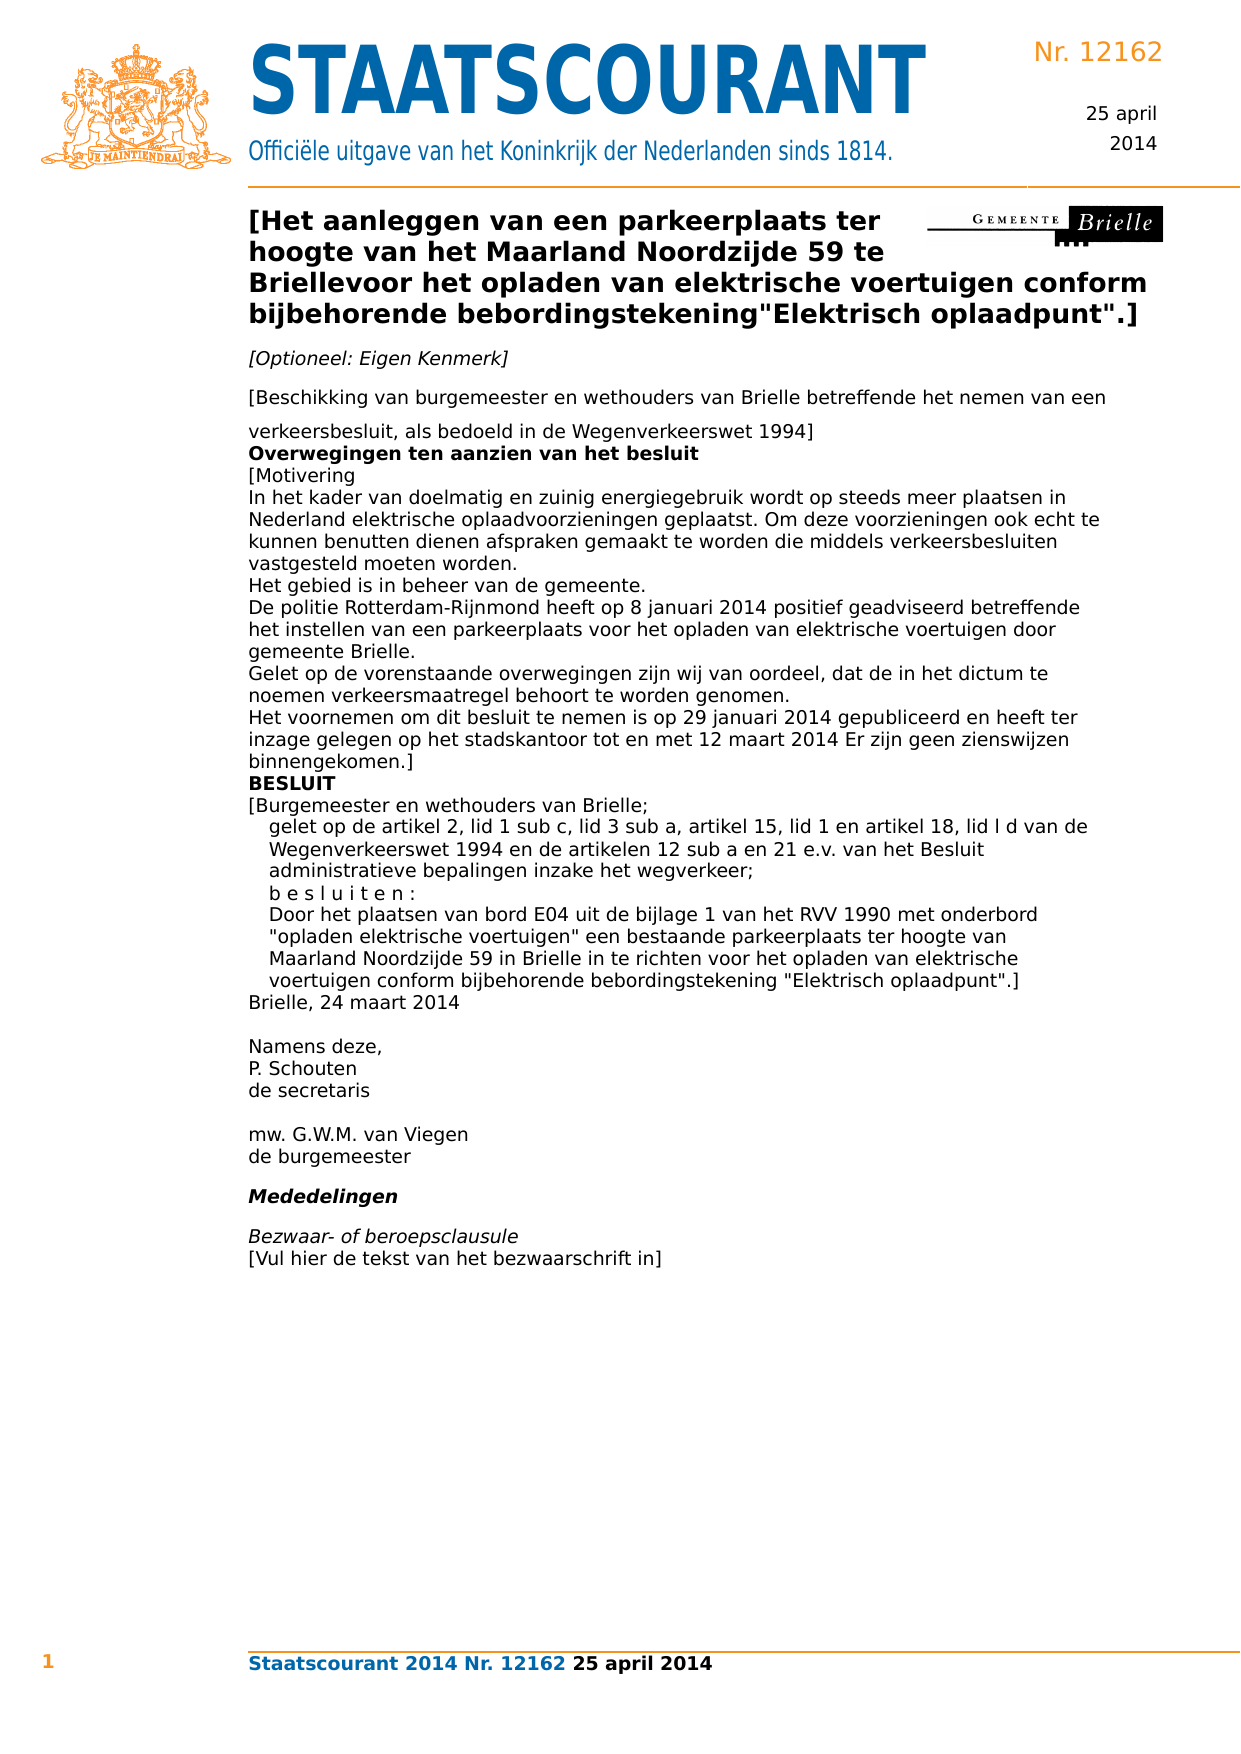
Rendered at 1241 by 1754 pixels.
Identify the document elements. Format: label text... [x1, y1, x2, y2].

text inzage gelegen op het stadskantoor tot en met 12 maart 2014 Er zijn geen zienswijzen [248, 728, 1163, 751]
text Het gebied is in beheer van de gemeente. [248, 575, 1163, 597]
text vastgesteld moeten worden. [248, 553, 1163, 575]
text [Burgemeester en wethouders van Brielle; [248, 794, 1163, 816]
text Maarland Noordzijde 59 in Brielle in te richten voor het opladen van elektrische [248, 948, 1163, 970]
text kunnen benutten dienen afspraken gemaakt te worden die middels verkeersbesluiten [248, 531, 1163, 553]
text Nederland elektrische oplaadvoorzieningen geplaatst. Om deze voorzieningen ook echt te [248, 509, 1163, 531]
text b e s l u i t e n : [248, 882, 1163, 904]
text BESLUIT [248, 772, 1163, 794]
text de burgemeester [248, 1146, 1163, 1168]
text de secretaris [248, 1080, 1163, 1102]
text verkeersbesluit, als bedoeld in de Wegenverkeerswet 1994] [248, 421, 1163, 443]
text gemeente Brielle. [248, 641, 1163, 663]
text De politie Rotterdam-Rijnmond heeft op 8 januari 2014 positief geadviseerd betreffende [248, 597, 1163, 619]
subtitle Mededelingen [248, 1186, 1163, 1208]
subtitle Overwegingen ten aanzien van het besluit [248, 443, 1163, 465]
text administratieve bepalingen inzake het wegverkeer; [248, 860, 1163, 882]
text mw. G.W.M. van Viegen [248, 1124, 1163, 1146]
text Het voornemen om dit besluit te nemen is op 29 januari 2014 gepubliceerd en heeft ter [248, 707, 1163, 728]
subtitle [Het aanleggen van een parkeerplaats ter hoogte van het Maarland Noordzijde 59 te Briellevoor het opladen van elektrische voertuigen conform bijbehorende bebordingstekening"Elektrisch oplaadpunt".] [248, 206, 1163, 330]
picture [41, 44, 231, 169]
text Brielle, 24 maart 2014 [248, 992, 1163, 1014]
text Wegenverkeerswet 1994 en de artikelen 12 sub a en 21 e.v. van het Besluit [248, 838, 1163, 860]
text [Beschikking van burgemeester en wethouders van Brielle betreffende het nemen van een [248, 387, 1163, 409]
text voertuigen conform bijbehorende bebordingstekening "Elektrisch oplaadpunt".] [248, 970, 1163, 992]
picture [927, 205, 1164, 247]
text P. Schouten [248, 1058, 1163, 1080]
text gelet op de artikel 2, lid 1 sub c, lid 3 sub a, artikel 15, lid 1 en artikel 18, lid l d van de [248, 816, 1163, 838]
text [Motivering [248, 465, 1163, 487]
text Namens deze, [248, 1036, 1163, 1058]
text [Optioneel: Eigen Kenmerk] [248, 347, 1163, 369]
text noemen verkeersmaatregel behoort te worden genomen. [248, 684, 1163, 707]
text "opladen elektrische voertuigen" een bestaande parkeerplaats ter hoogte van [248, 926, 1163, 948]
text Gelet op de vorenstaande overwegingen zijn wij van oordeel, dat de in het dictum te [248, 663, 1163, 684]
text Door het plaatsen van bord E04 uit de bijlage 1 van het RVV 1990 met onderbord [248, 904, 1163, 926]
text In het kader van doelmatig en zuinig energiegebruik wordt op steeds meer plaatsen in [248, 487, 1163, 509]
text [Vul hier de tekst van het bezwaarschrift in] [248, 1247, 1163, 1269]
subtitle Bezwaar- of beroepsclausule [248, 1226, 1163, 1247]
text binnengekomen.] [248, 751, 1163, 772]
text het instellen van een parkeerplaats voor het opladen van elektrische voertuigen door [248, 619, 1163, 641]
